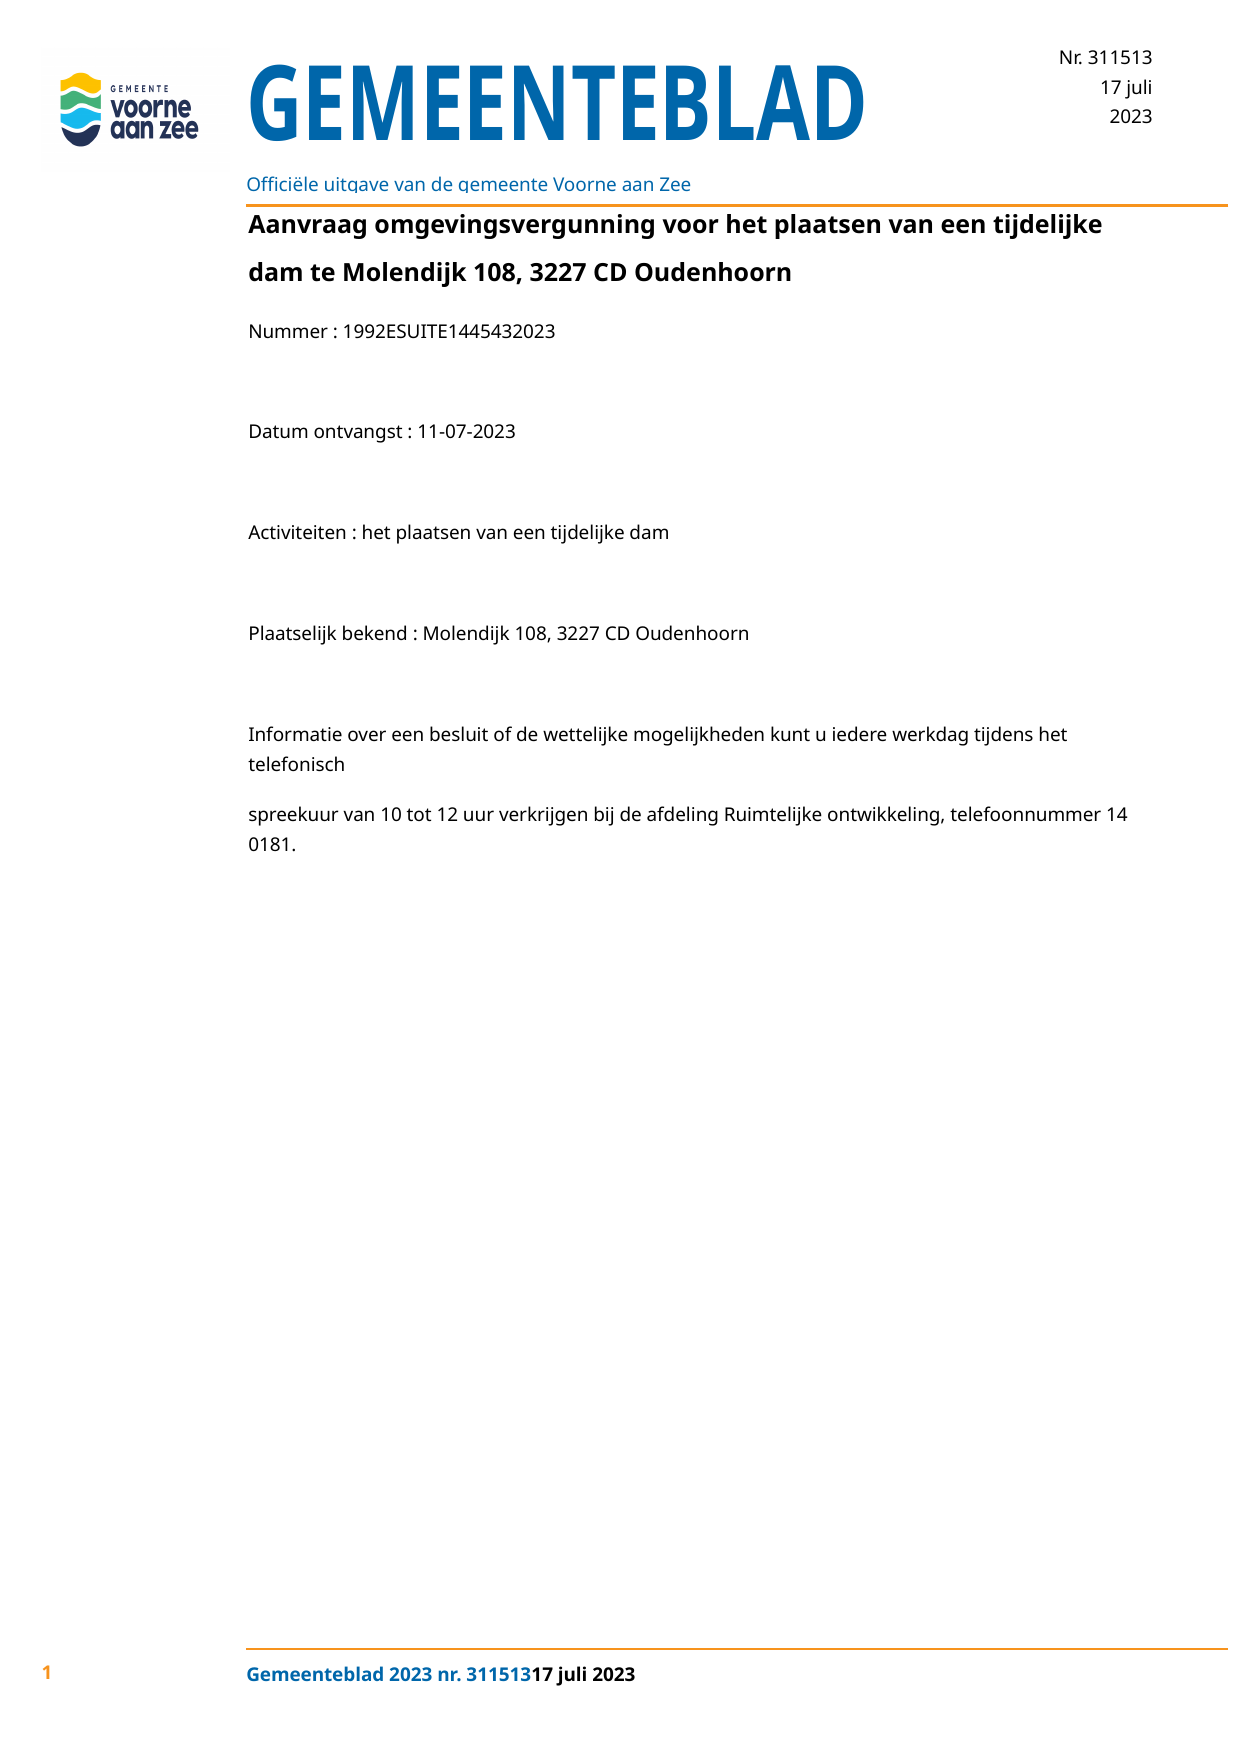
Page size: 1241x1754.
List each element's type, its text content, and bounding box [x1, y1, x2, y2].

text Datum ontvangst : 11-07-2023 [248, 419, 1152, 444]
text Plaatselijk bekend : Molendijk 108, 3227 CD Oudenhoorn [248, 620, 1152, 646]
text Aanvraag omgevingsvergunning voor het plaatsen van een tijdelijke dam te Molendijk 108, 3227 CD Oudenhoorn [248, 207, 1152, 288]
text spreekuur van 10 tot 12 uur verkrijgen bij de afdeling Ruimtelijke ontwikkeling, telefoonnummer 14 0181. [248, 801, 1152, 857]
text Informatie over een besluit of de wettelijke mogelijkheden kunt u iedere werkdag tijdens het telefonisch [248, 721, 1152, 777]
text Nummer : 1992ESUITE1445432023 [248, 318, 1152, 344]
text Activiteiten : het plaatsen van een tijdelijke dam [248, 519, 1152, 545]
picture [41, 47, 231, 172]
